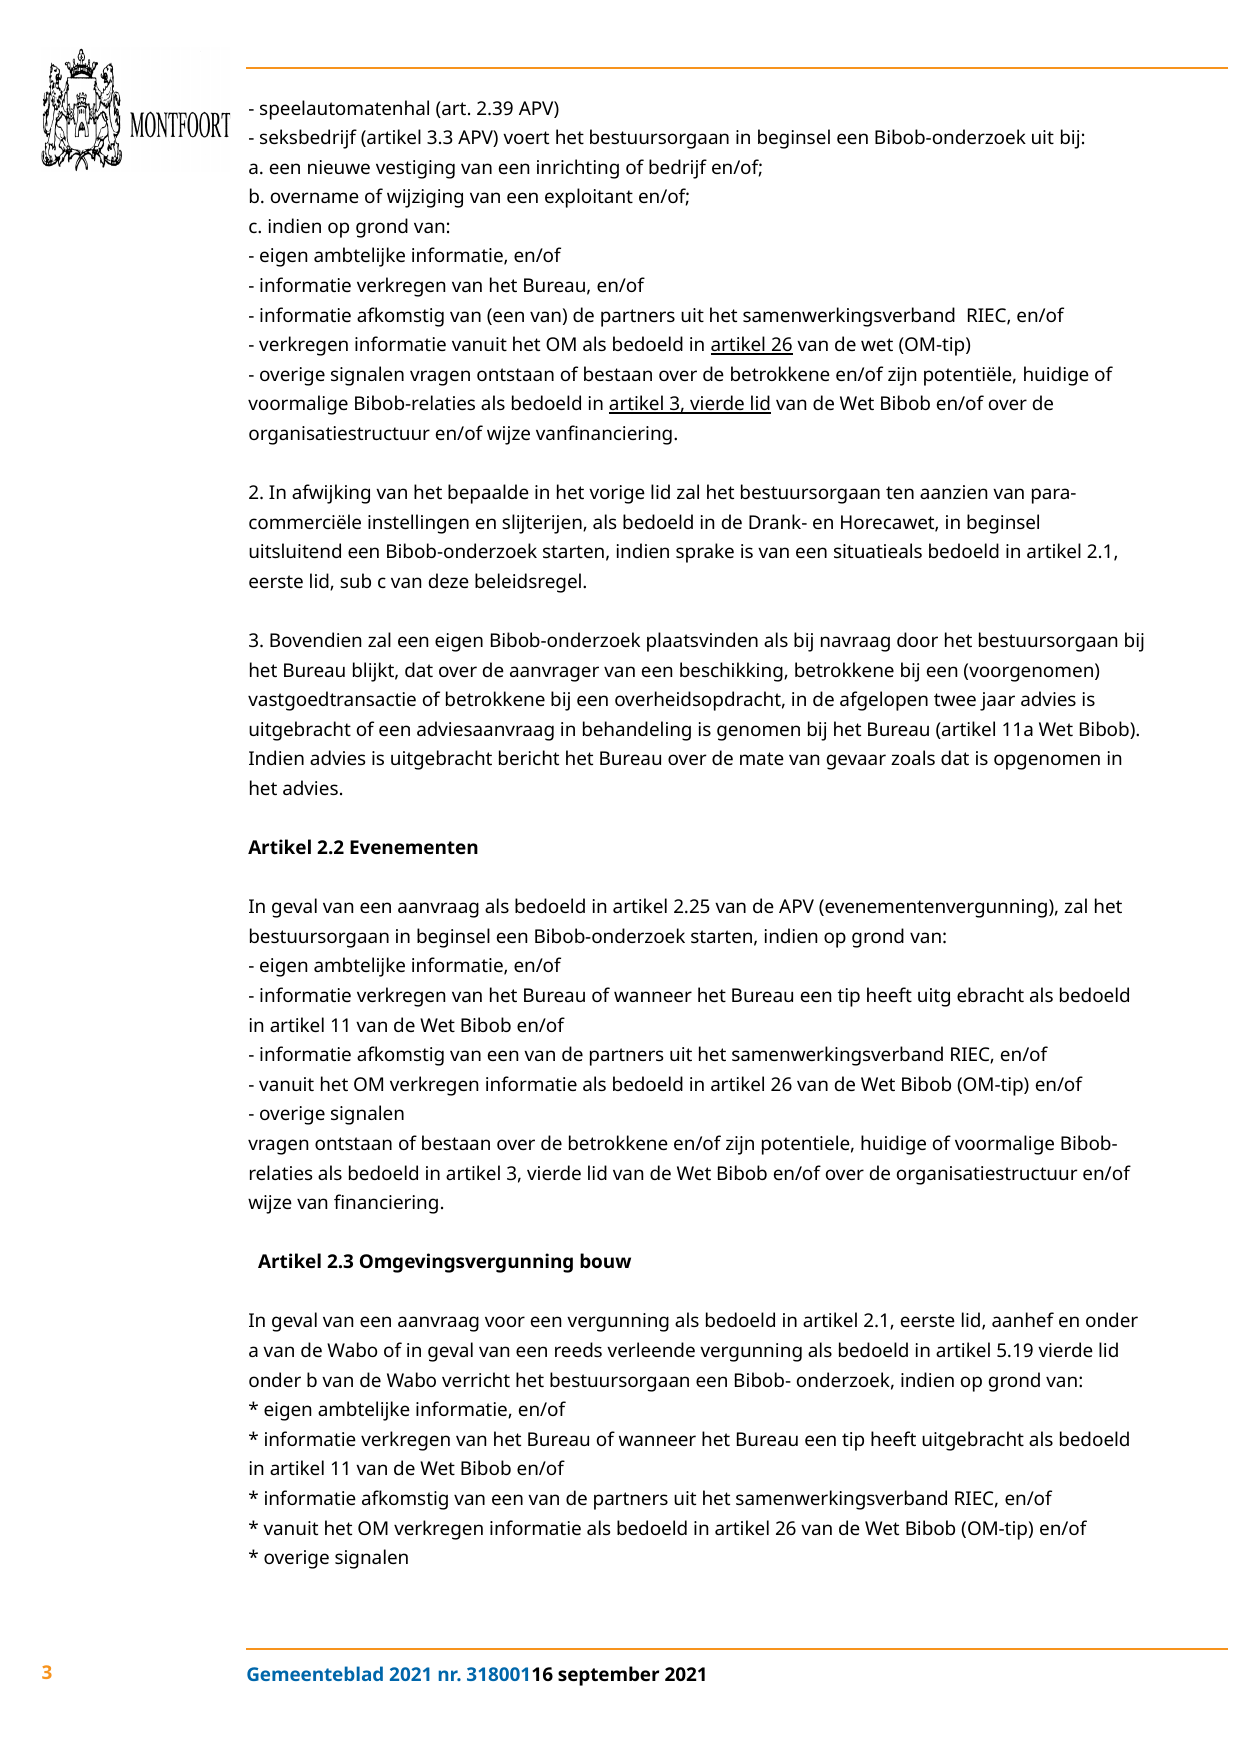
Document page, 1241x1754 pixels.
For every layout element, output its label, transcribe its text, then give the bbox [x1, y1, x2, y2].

text * eigen ambtelijke informatie, en/of [248, 1396, 1152, 1422]
text Artikel 2.3 Omgevingsvergunning bouw [248, 1248, 1152, 1274]
text - informatie afkomstig van (een van) de partners uit het samenwerkingsverband RIEC, en/of [248, 302, 1152, 328]
text 3. Bovendien zal een eigen Bibob-onderzoek plaatsvinden als bij navraag door het bestuursorgaan bij het Bureau blijkt, dat over de aanvrager van een beschikking, betrokkene bij een (voorgenomen) vastgoedtransactie of betrokkene bij een overheidsopdracht, in de afgelopen twee jaar advies is uitgebracht of een adviesaanvraag in behandeling is genomen bij het Bureau (artikel 11a Wet Bibob). Indien advies is uitgebracht bericht het Bureau over de mate van gevaar zoals dat is opgenomen in het advies. [248, 627, 1152, 801]
text - informatie verkregen van het Bureau, en/of [248, 272, 1152, 298]
text - eigen ambtelijke informatie, en/of [248, 243, 1152, 268]
text * overige signalen [248, 1544, 1152, 1570]
text - seksbedrijf (artikel 3.3 APV) voert het bestuursorgaan in beginsel een Bibob-onderzoek uit bij: [248, 124, 1152, 150]
text * vanuit het OM verkregen informatie als bedoeld in artikel 26 van de Wet Bibob (OM-tip) en/of [248, 1515, 1152, 1541]
text * informatie afkomstig van een van de partners uit het samenwerkingsverband RIEC, en/of [248, 1485, 1152, 1511]
text - verkregen informatie vanuit het OM als bedoeld in artikel 26 van de wet (OM-tip) [248, 331, 1152, 357]
text a. een nieuwe vestiging van een inrichting of bedrijf en/of; [248, 154, 1152, 180]
text - eigen ambtelijke informatie, en/of [248, 953, 1152, 978]
text - speelautomatenhal (art. 2.39 APV) [248, 95, 1152, 121]
text * informatie verkregen van het Bureau of wanneer het Bureau een tip heeft uitgebracht als bedoeld in artikel 11 van de Wet Bibob en/of [248, 1426, 1152, 1481]
text In geval van een aanvraag als bedoeld in artikel 2.25 van de APV (evenementenvergunning), zal het bestuursorgaan in beginsel een Bibob-onderzoek starten, indien op grond van: [248, 893, 1152, 949]
text b. overname of wijziging van een exploitant en/of; [248, 183, 1152, 209]
text - overige signalen vragen ontstaan of bestaan over de betrokkene en/of zijn potentiële, huidige of voormalige Bibob-relaties als bedoeld in artikel 3, vierde lid van de Wet Bibob en/of over de organisatiestructuur en/of wijze vanfinanciering. [248, 361, 1152, 446]
text c. indien op grond van: [248, 213, 1152, 239]
text Artikel 2.2 Evenementen [248, 834, 1152, 860]
text vragen ontstaan of bestaan over de betrokkene en/of zijn potentiele, huidige of voormalige Bibob- relaties als bedoeld in artikel 3, vierde lid van de Wet Bibob en/of over de organisatiestructuur en/of wijze van financiering. [248, 1130, 1152, 1215]
text - overige signalen [248, 1101, 1152, 1126]
text - vanuit het OM verkregen informatie als bedoeld in artikel 26 van de Wet Bibob (OM-tip) en/of [248, 1071, 1152, 1097]
picture [41, 47, 231, 172]
text - informatie afkomstig van een van de partners uit het samenwerkingsverband RIEC, en/of [248, 1041, 1152, 1067]
text In geval van een aanvraag voor een vergunning als bedoeld in artikel 2.1, eerste lid, aanhef en onder a van de Wabo of in geval van een reeds verleende vergunning als bedoeld in artikel 5.19 vierde lid onder b van de Wabo verricht het bestuursorgaan een Bibob- onderzoek, indien op grond van: [248, 1308, 1152, 1393]
text 2. In afwijking van het bepaalde in het vorige lid zal het bestuursorgaan ten aanzien van para- commerciële instellingen en slijterijen, als bedoeld in de Drank- en Horecawet, in beginsel uitsluitend een Bibob-onderzoek starten, indien sprake is van een situatieals bedoeld in artikel 2.1, eerste lid, sub c van deze beleidsregel. [248, 479, 1152, 594]
text - informatie verkregen van het Bureau of wanneer het Bureau een tip heeft uitg ebracht als bedoeld in artikel 11 van de Wet Bibob en/of [248, 982, 1152, 1038]
